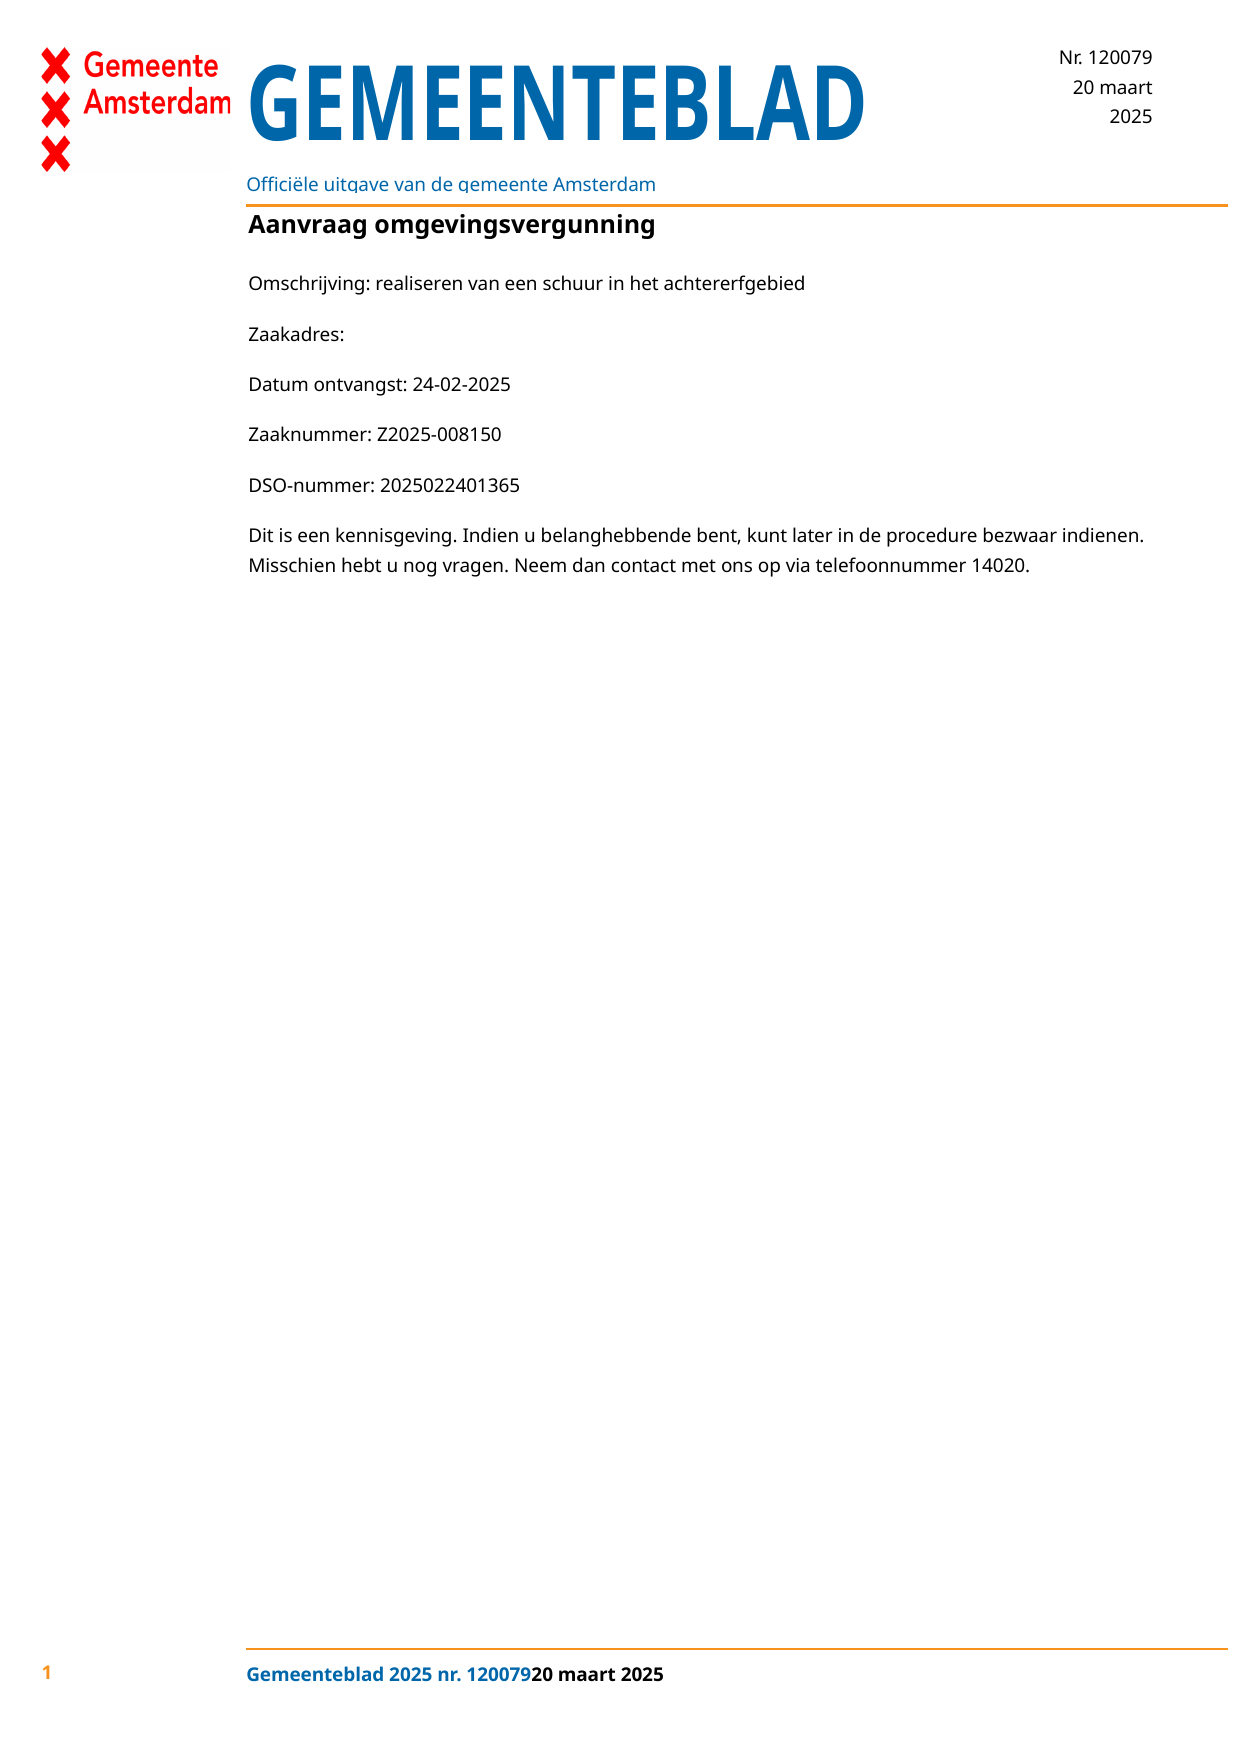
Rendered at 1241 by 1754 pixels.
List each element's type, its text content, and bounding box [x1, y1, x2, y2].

text Zaakadres: [248, 321, 1152, 346]
text Aanvraag omgevingsvergunning [248, 207, 1152, 241]
text DSO-nummer: 2025022401365 [248, 472, 1152, 498]
text Dit is een kennisgeving. Indien u belanghebbende bent, kunt later in de procedure bezwaar indienen. Misschien hebt u nog vragen. Neem dan contact met ons op via telefoonnummer 14020. [248, 522, 1152, 578]
text Omschrijving: realiseren van een schuur in het achtererfgebied [248, 270, 1152, 296]
text Zaaknummer: Z2025-008150 [248, 422, 1152, 447]
text Datum ontvangst: 24-02-2025 [248, 371, 1152, 397]
picture [41, 47, 231, 172]
